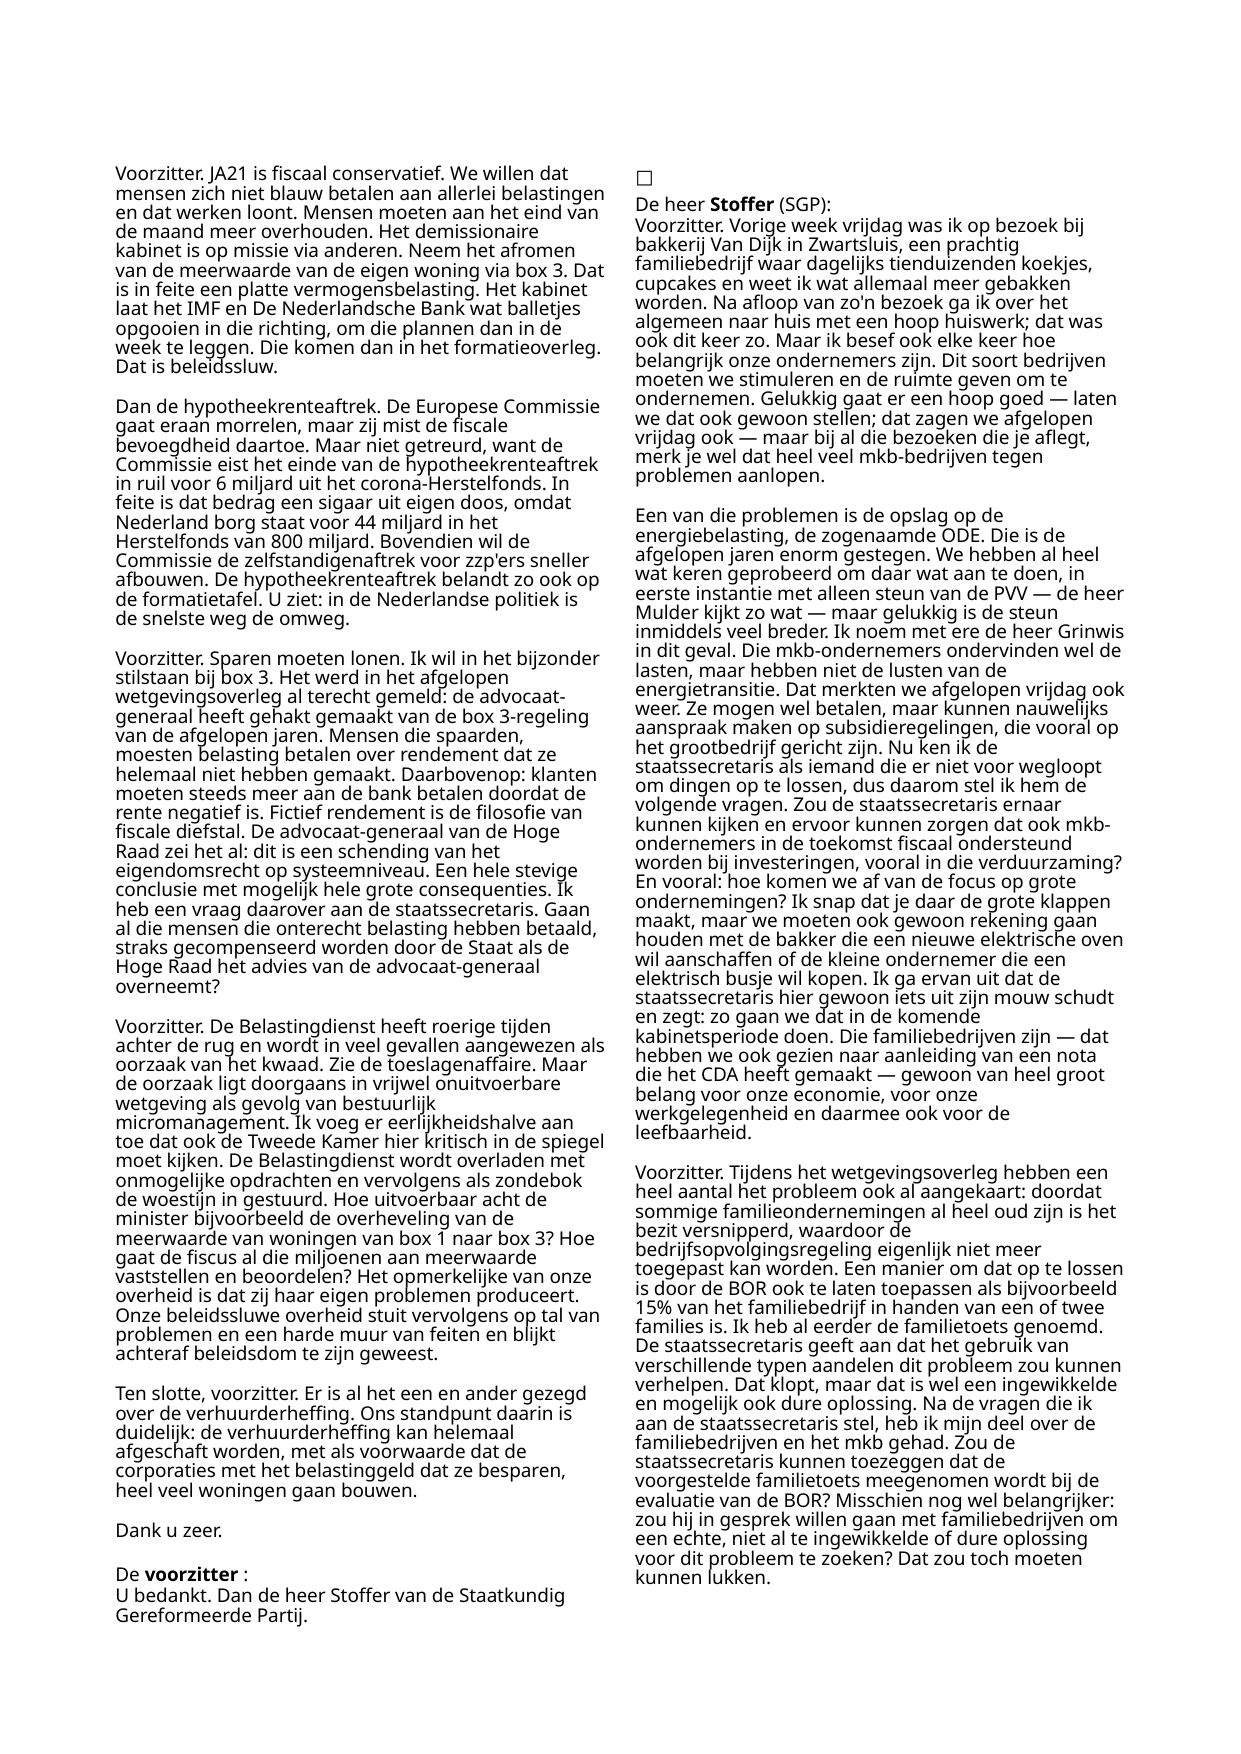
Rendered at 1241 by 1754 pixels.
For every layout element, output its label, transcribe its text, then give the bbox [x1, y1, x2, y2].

text De heer Stoffer (SGP): [635, 191, 1125, 217]
text Een van die problemen is de opslag op de energiebelasting, de zogenaamde ODE. Die is de afgelopen jaren enorm gestegen. We hebben al heel wat keren geprobeerd om daar wat aan te doen, in eerste instantie met alleen steun van de PVV — de heer Mulder kijkt zo wat — maar gelukkig is de steun inmiddels veel breder. Ik noem met ere de heer Grinwis in dit geval. Die mkb-ondernemers ondervinden wel de lasten, maar hebben niet de lusten van de energietransitie. Dat merkten we afgelopen vrijdag ook weer. Ze mogen wel betalen, maar kunnen nauwelijks aanspraak maken op subsidieregelingen, die vooral op het grootbedrijf gericht zijn. Nu ken ik de staatssecretaris als iemand die er niet voor wegloopt om dingen op te lossen, dus daarom stel ik hem de volgende vragen. Zou de staatssecretaris ernaar kunnen kijken en ervoor kunnen zorgen dat ook mkb-ondernemers in de toekomst fiscaal ondersteund worden bij investeringen, vooral in die verduurzaming? En vooral: hoe komen we af van de focus op grote ondernemingen? Ik snap dat je daar de grote klappen maakt, maar we moeten ook gewoon rekening gaan houden met de bakker die een nieuwe elektrische oven wil aanschaffen of de kleine ondernemer die een elektrisch busje wil kopen. Ik ga ervan uit dat de staatssecretaris hier gewoon iets uit zijn mouw schudt en zegt: zo gaan we dat in de komende kabinetsperiode doen. Die familiebedrijven zijn — dat hebben we ook gezien naar aanleiding van een nota die het CDA heeft gemaakt — gewoon van heel groot belang voor onze economie, voor onze werkgelegenheid en daarmee ook voor de leefbaarheid. [635, 507, 1125, 1143]
text Voorzitter. JA21 is fiscaal conservatief. We willen dat mensen zich niet blauw betalen aan allerlei belastingen en dat werken loont. Mensen moeten aan het eind van de maand meer overhouden. Het demissionaire kabinet is op missie via anderen. Neem het afromen van de meerwaarde van de eigen woning via box 3. Dat is in feite een platte vermogensbelasting. Het kabinet laat het IMF en De Nederlandsche Bank wat balletjes opgooien in die richting, om die plannen dan in de week te leggen. Die komen dan in het formatieoverleg. Dat is beleidssluw. [115, 165, 605, 377]
text De voorzitter : [115, 1562, 605, 1587]
text U bedankt. Dan de heer Stoffer van de Staatkundig Gereformeerde Partij. [115, 1587, 605, 1626]
text Dan de hypotheekrenteaftrek. De Europese Commissie gaat eraan morrelen, maar zij mist de fiscale bevoegdheid daartoe. Maar niet getreurd, want de Commissie eist het einde van de hypotheekrenteaftrek in ruil voor 6 miljard uit het corona-Herstelfonds. In feite is dat bedrag een sigaar uit eigen doos, omdat Nederland borg staat voor 44 miljard in het Herstelfonds van 800 miljard. Bovendien wil de Commissie de zelfstandigenaftrek voor zzp'ers sneller afbouwen. De hypotheekrenteaftrek belandt zo ook op de formatietafel. U ziet: in de Nederlandse politiek is de snelste weg de omweg. [115, 398, 605, 629]
text Voorzitter. Tijdens het wetgevingsoverleg hebben een heel aantal het probleem ook al aangekaart: doordat sommige familieondernemingen al heel oud zijn is het bezit versnipperd, waardoor de bedrijfsopvolgingsregeling eigenlijk niet meer toegepast kan worden. Een manier om dat op te lossen is door de BOR ook te laten toepassen als bijvoorbeeld 15% van het familiebedrijf in handen van een of twee families is. Ik heb al eerder de familietoets genoemd. De staatssecretaris geeft aan dat het gebruik van verschillende typen aandelen dit probleem zou kunnen verhelpen. Dat klopt, maar dat is wel een ingewikkelde en mogelijk ook dure oplossing. Na de vragen die ik aan de staatssecretaris stel, heb ik mijn deel over de familiebedrijven en het mkb gehad. Zou de staatssecretaris kunnen toezeggen dat de voorgestelde familietoets meegenomen wordt bij de evaluatie van de BOR? Misschien nog wel belangrijker: zou hij in gesprek willen gaan met familiebedrijven om een echte, niet al te ingewikkelde of dure oplossing voor dit probleem te zoeken? Dat zou toch moeten kunnen lukken. [635, 1164, 1125, 1588]
text Dank u zeer. [115, 1522, 605, 1541]
text Ten slotte, voorzitter. Er is al het een en ander gezegd over de verhuurderheffing. Ons standpunt daarin is duidelijk: de verhuurderheffing kan helemaal afgeschaft worden, met als voorwaarde dat de corporaties met het belastinggeld dat ze besparen, heel veel woningen gaan bouwen. [115, 1385, 605, 1501]
text Voorzitter. Sparen moeten lonen. Ik wil in het bijzonder stilstaan bij box 3. Het werd in het afgelopen wetgevingsoverleg al terecht gemeld: de advocaat-generaal heeft gehakt gemaakt van de box 3-regeling van de afgelopen jaren. Mensen die spaarden, moesten belasting betalen over rendement dat ze helemaal niet hebben gemaakt. Daarbovenop: klanten moeten steeds meer aan de bank betalen doordat de rente negatief is. Fictief rendement is de filosofie van fiscale diefstal. De advocaat-generaal van de Hoge Raad zei het al: dit is een schending van het eigendomsrecht op systeemniveau. Een hele stevige conclusie met mogelijk hele grote consequenties. Ik heb een vraag daarover aan de staatssecretaris. Gaan al die mensen die onterecht belasting hebben betaald, straks gecompenseerd worden door de Staat als de Hoge Raad het advies van de advocaat-generaal overneemt? [115, 650, 605, 997]
text ⬜ [635, 165, 1125, 191]
text Voorzitter. De Belastingdienst heeft roerige tijden achter de rug en wordt in veel gevallen aangewezen als oorzaak van het kwaad. Zie de toeslagenaffaire. Maar de oorzaak ligt doorgaans in vrijwel onuitvoerbare wetgeving als gevolg van bestuurlijk micromanagement. Ik voeg er eerlijkheidshalve aan toe dat ook de Tweede Kamer hier kritisch in de spiegel moet kijken. De Belastingdienst wordt overladen met onmogelijke opdrachten en vervolgens als zondebok de woestijn in gestuurd. Hoe uitvoerbaar acht de minister bijvoorbeeld de overheveling van de meerwaarde van woningen van box 1 naar box 3? Hoe gaat de fiscus al die miljoenen aan meerwaarde vaststellen en beoordelen? Het opmerkelijke van onze overheid is dat zij haar eigen problemen produceert. Onze beleidssluwe overheid stuit vervolgens op tal van problemen en een harde muur van feiten en blijkt achteraf beleidsdom te zijn geweest. [115, 1018, 605, 1364]
text Voorzitter. Vorige week vrijdag was ik op bezoek bij bakkerij Van Dijk in Zwartsluis, een prachtig familiebedrijf waar dagelijks tienduizenden koekjes, cupcakes en weet ik wat allemaal meer gebakken worden. Na afloop van zo'n bezoek ga ik over het algemeen naar huis met een hoop huiswerk; dat was ook dit keer zo. Maar ik besef ook elke keer hoe belangrijk onze ondernemers zijn. Dit soort bedrijven moeten we stimuleren en de ruimte geven om te ondernemen. Gelukkig gaat er een hoop goed — laten we dat ook gewoon stellen; dat zagen we afgelopen vrijdag ook — maar bij al die bezoeken die je aflegt, merk je wel dat heel veel mkb-bedrijven tegen problemen aanlopen. [635, 217, 1125, 487]
